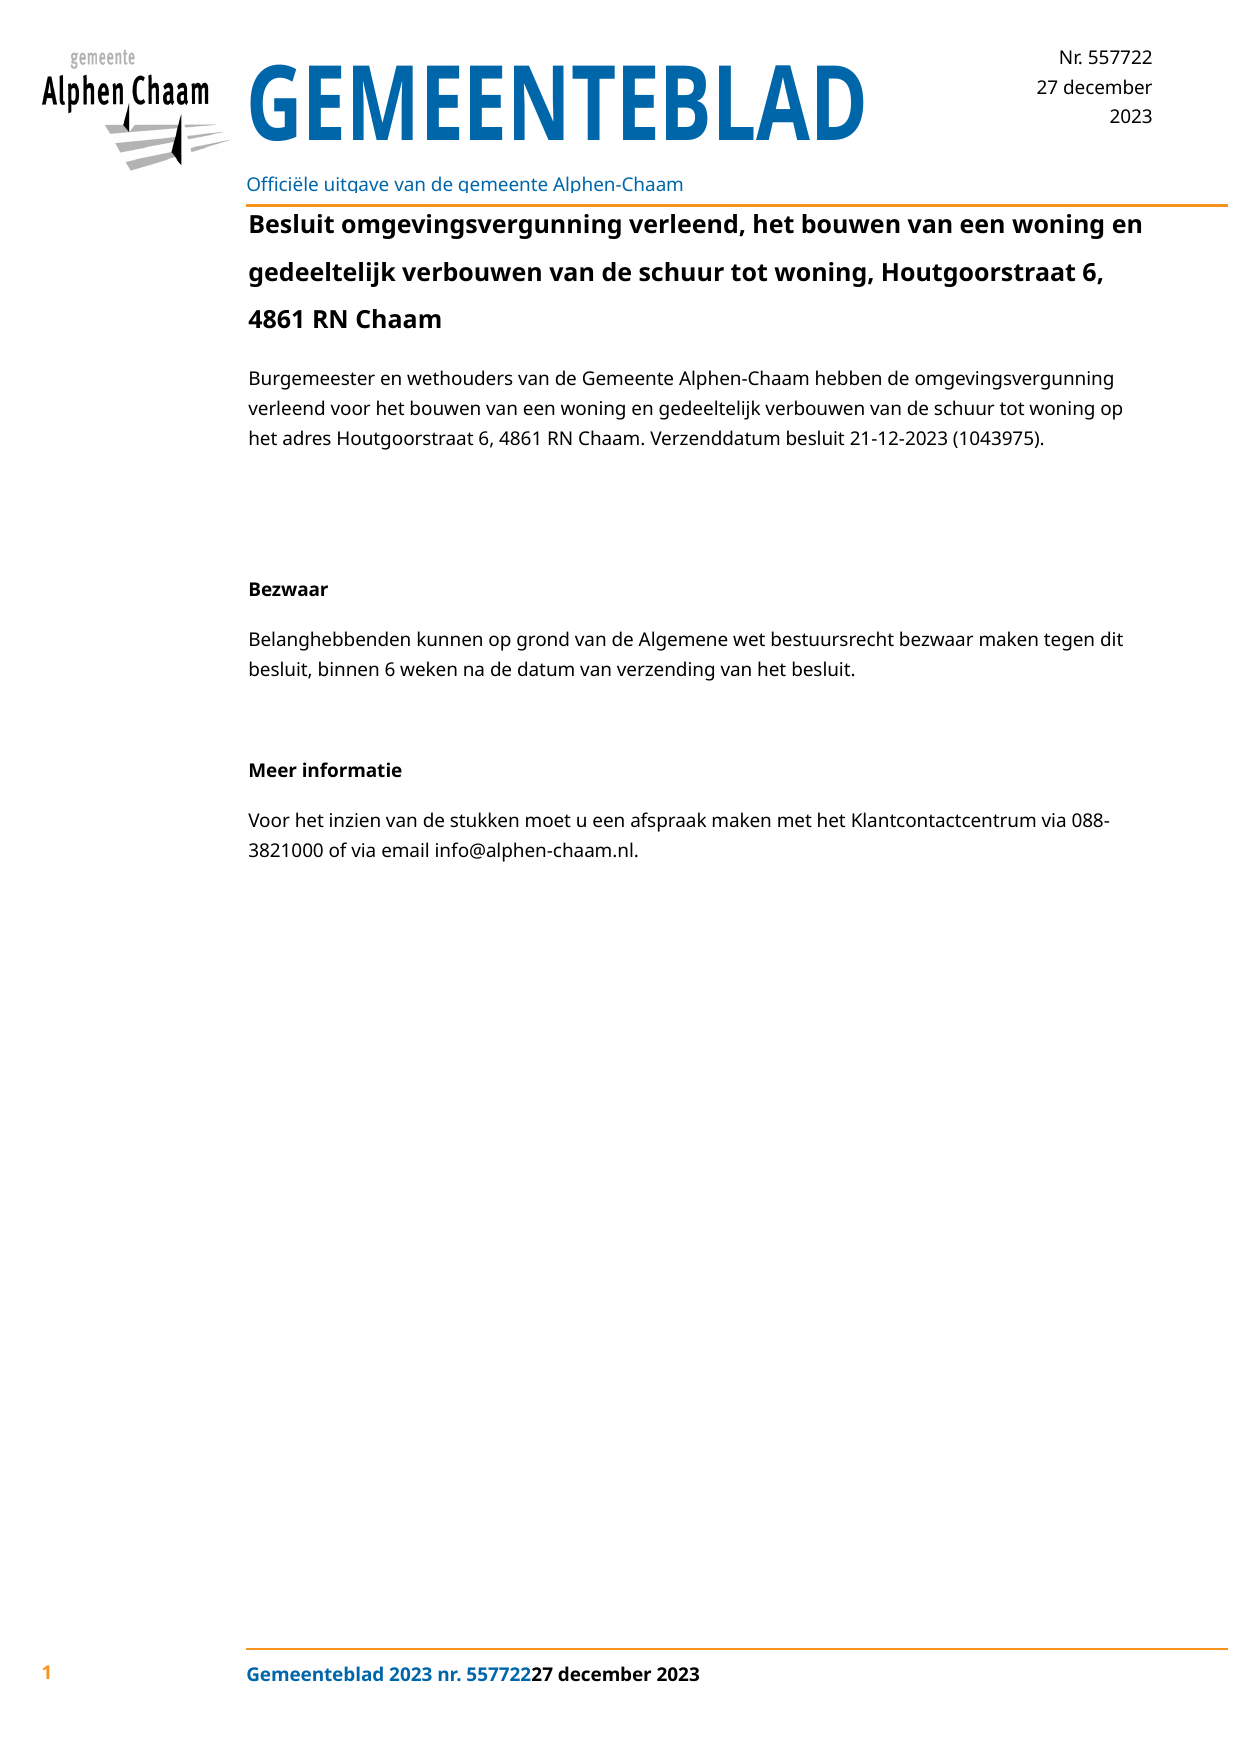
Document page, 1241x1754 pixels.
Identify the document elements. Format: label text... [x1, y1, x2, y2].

text Voor het inzien van de stukken moet u een afspraak maken met het Klantcontactcentrum via 088-3821000 of via email info@alphen-chaam.nl. [248, 807, 1152, 862]
text Burgemeester en wethouders van de Gemeente Alphen-Chaam hebben de omgevingsvergunning verleend voor het bouwen van een woning en gedeeltelijk verbouwen van de schuur tot woning op het adres Houtgoorstraat 6, 4861 RN Chaam. Verzenddatum besluit 21-12-2023 (1043975). [248, 366, 1152, 450]
text Meer informatie [248, 757, 1152, 782]
text Besluit omgevingsvergunning verleend, het bouwen van een woning en gedeeltelijk verbouwen van de schuur tot woning, Houtgoorstraat 6, 4861 RN Chaam [248, 207, 1152, 336]
text Belanghebbenden kunnen op grond van de Algemene wet bestuursrecht bezwaar maken tegen dit besluit, binnen 6 weken na de datum van verzending van het besluit. [248, 626, 1152, 682]
picture [41, 47, 231, 172]
text Bezwaar [248, 576, 1152, 602]
